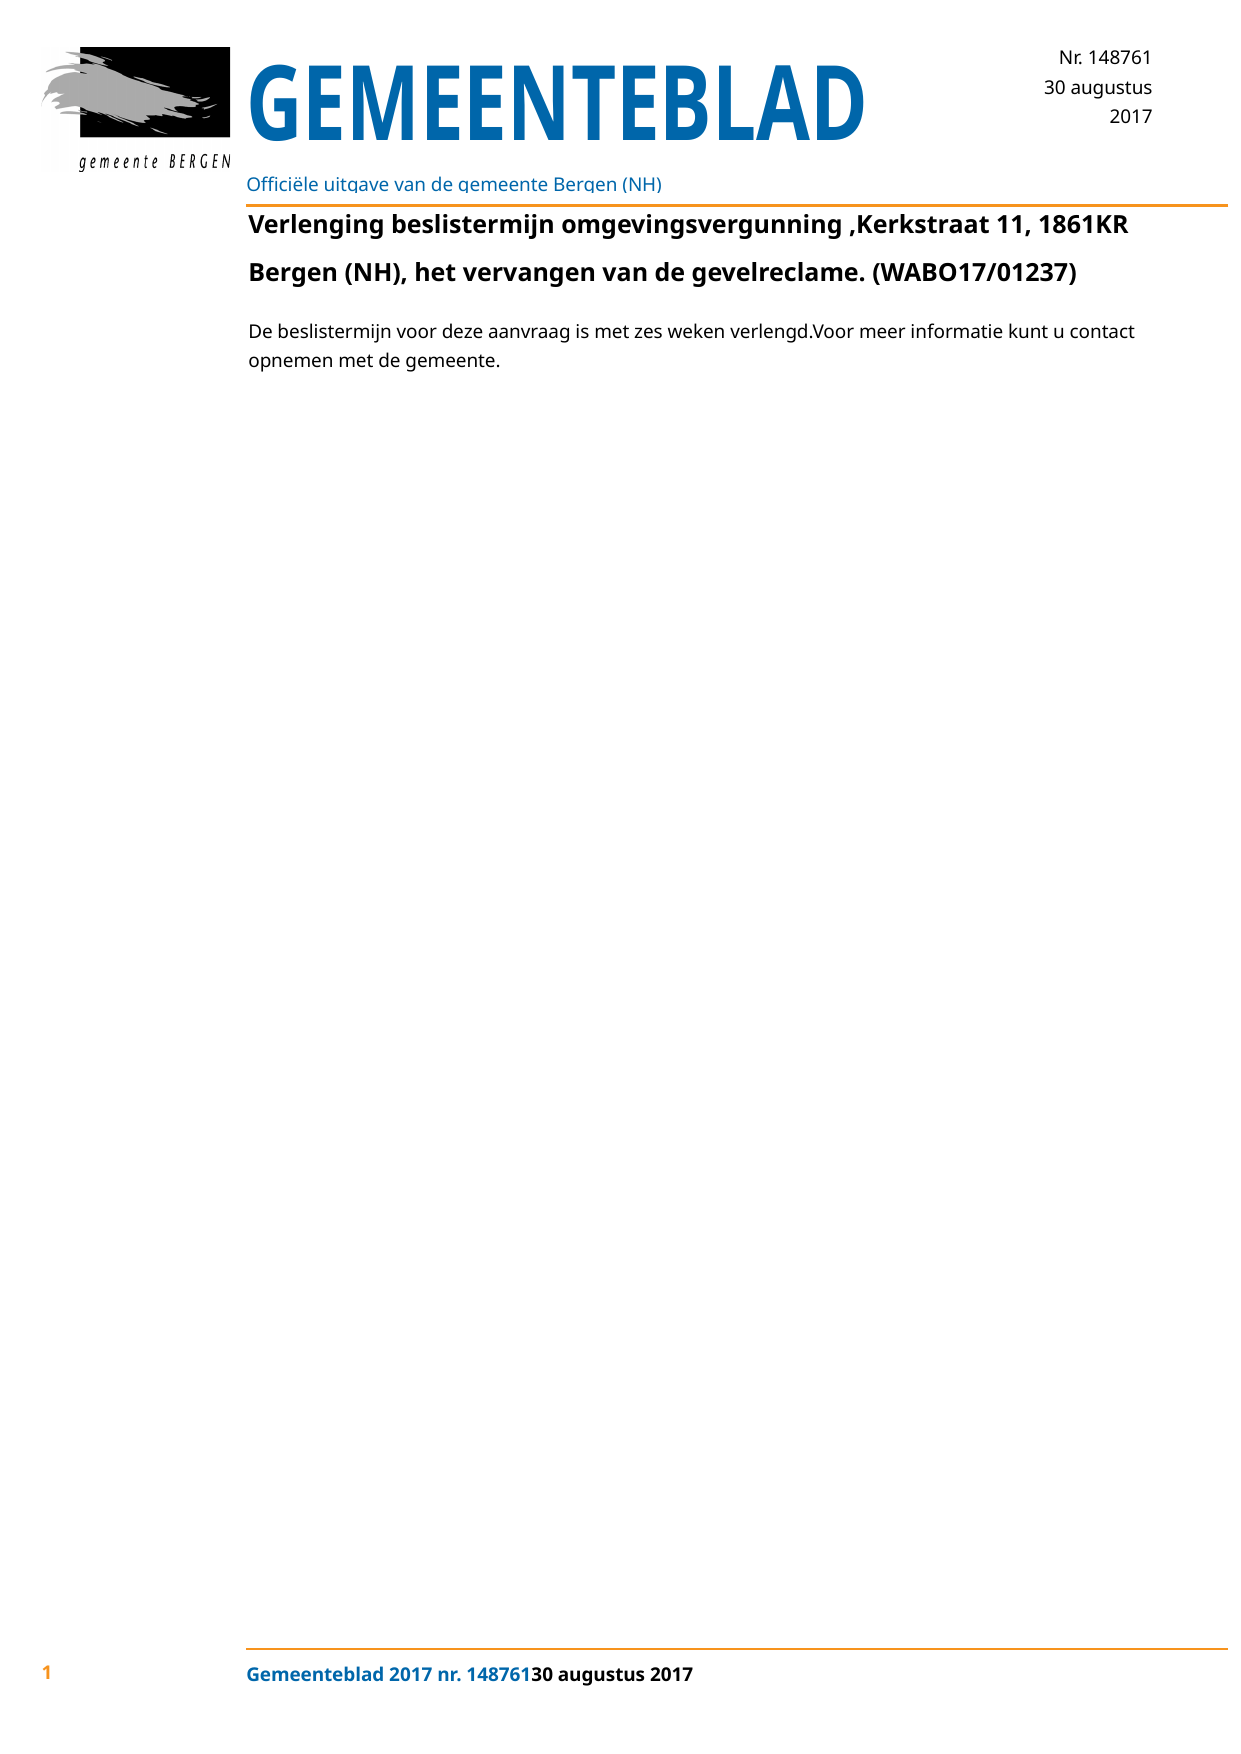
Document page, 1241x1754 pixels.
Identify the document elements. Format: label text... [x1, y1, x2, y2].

text De beslistermijn voor deze aanvraag is met zes weken verlengd.Voor meer informatie kunt u contact opnemen met de gemeente. [248, 318, 1152, 373]
picture [41, 47, 231, 172]
text Verlenging beslistermijn omgevingsvergunning ,Kerkstraat 11, 1861KR Bergen (NH), het vervangen van de gevelreclame. (WABO17/01237) [248, 207, 1152, 288]
